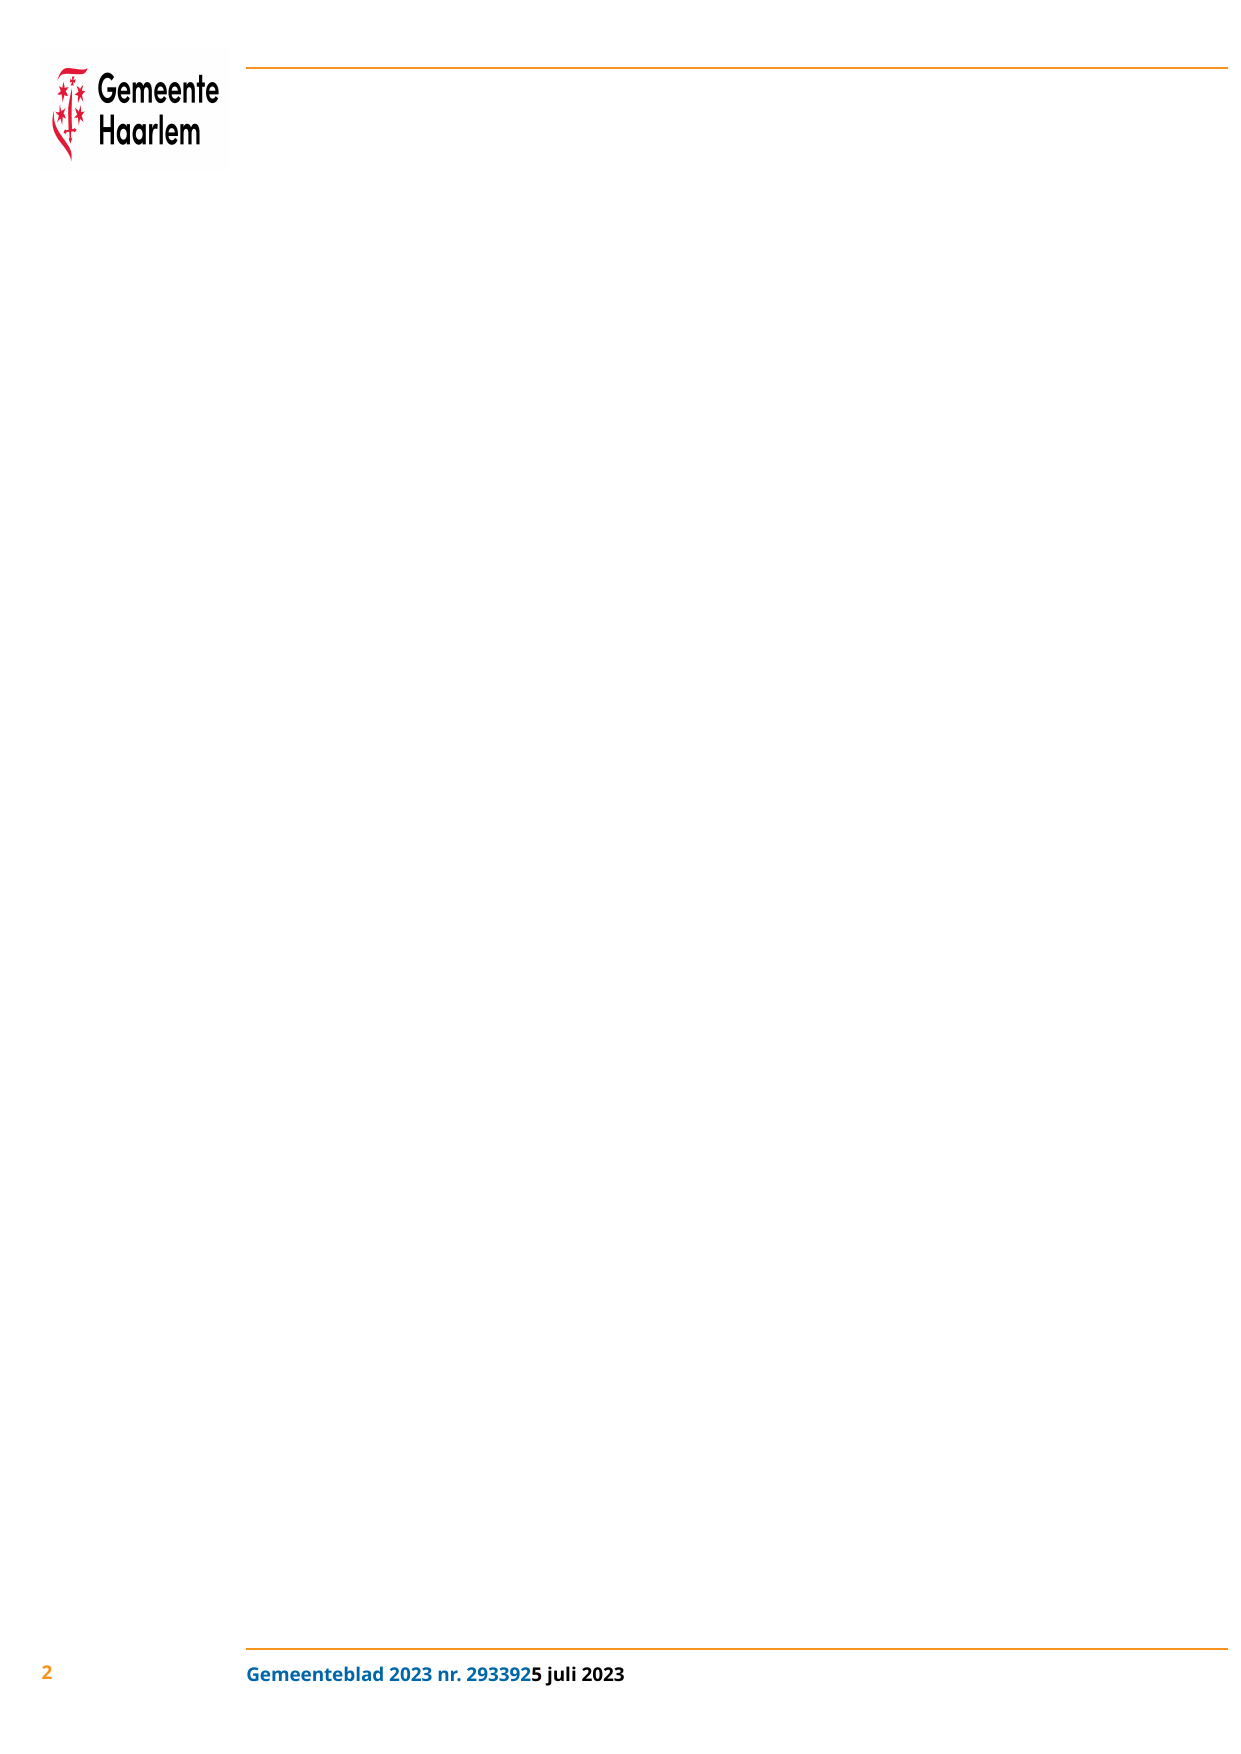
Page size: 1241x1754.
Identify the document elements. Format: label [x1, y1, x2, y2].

picture [41, 47, 231, 172]
